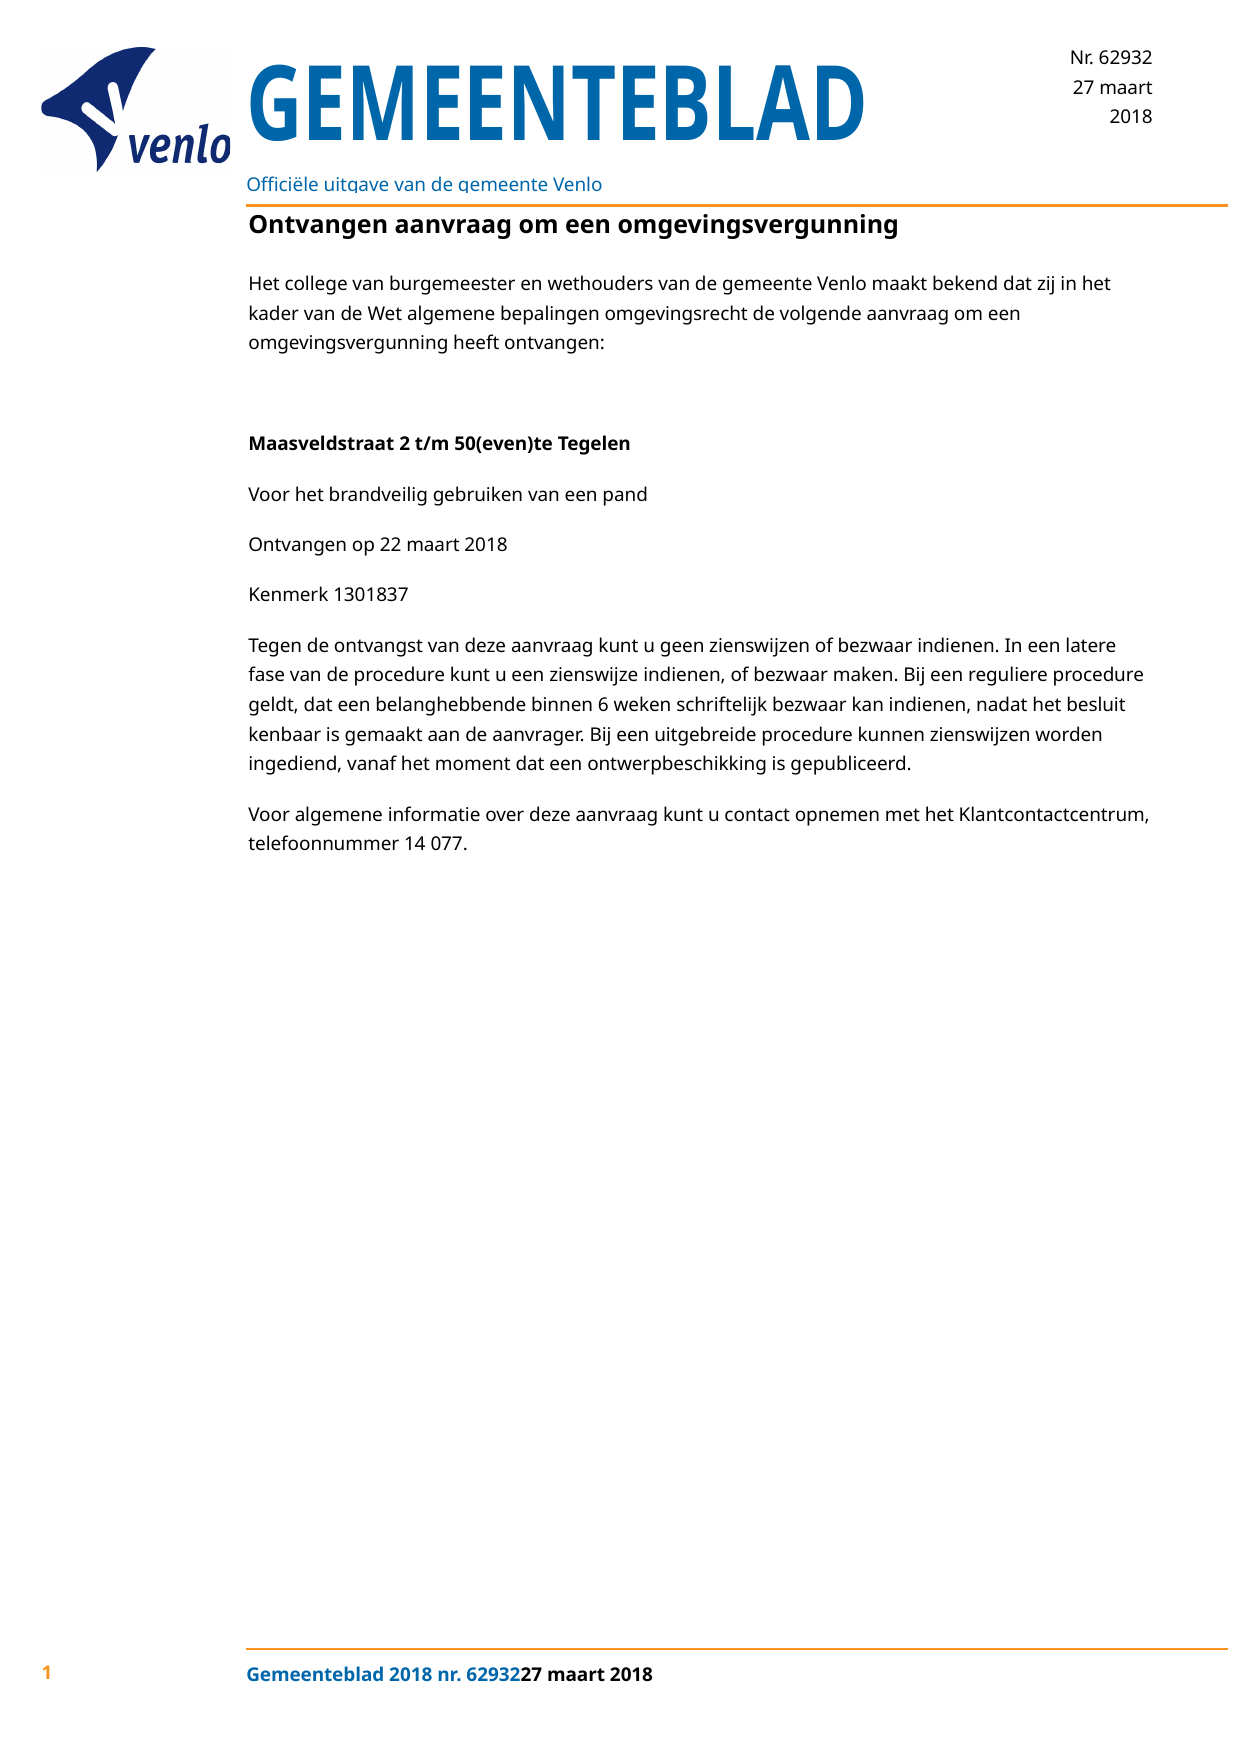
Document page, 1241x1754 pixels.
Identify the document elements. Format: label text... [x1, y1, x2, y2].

text Voor algemene informatie over deze aanvraag kunt u contact opnemen met het Klantcontactcentrum, telefoonnummer 14 077. [248, 801, 1152, 856]
text Voor het brandveilig gebruiken van een pand [248, 481, 1152, 506]
text Het college van burgemeester en wethouders van de gemeente Venlo maakt bekend dat zij in het kader van de Wet algemene bepalingen omgevingsrecht de volgende aanvraag om een omgevingsvergunning heeft ontvangen: [248, 270, 1152, 355]
text Ontvangen aanvraag om een omgevingsvergunning [248, 207, 1152, 241]
text Tegen de ontvangst van deze aanvraag kunt u geen zienswijzen of bezwaar indienen. In een latere fase van de procedure kunt u een zienswijze indienen, of bezwaar maken. Bij een reguliere procedure geldt, dat een belanghebbende binnen 6 weken schriftelijk bezwaar kan indienen, nadat het besluit kenbaar is gemaakt aan de aanvrager. Bij een uitgebreide procedure kunnen zienswijzen worden ingediend, vanaf het moment dat een ontwerpbeschikking is gepubliceerd. [248, 632, 1152, 776]
text Ontvangen op 22 maart 2018 [248, 531, 1152, 557]
text Kenmerk 1301837 [248, 582, 1152, 607]
picture [41, 47, 231, 172]
text Maasveldstraat 2 t/m 50(even)te Tegelen [248, 430, 1152, 456]
